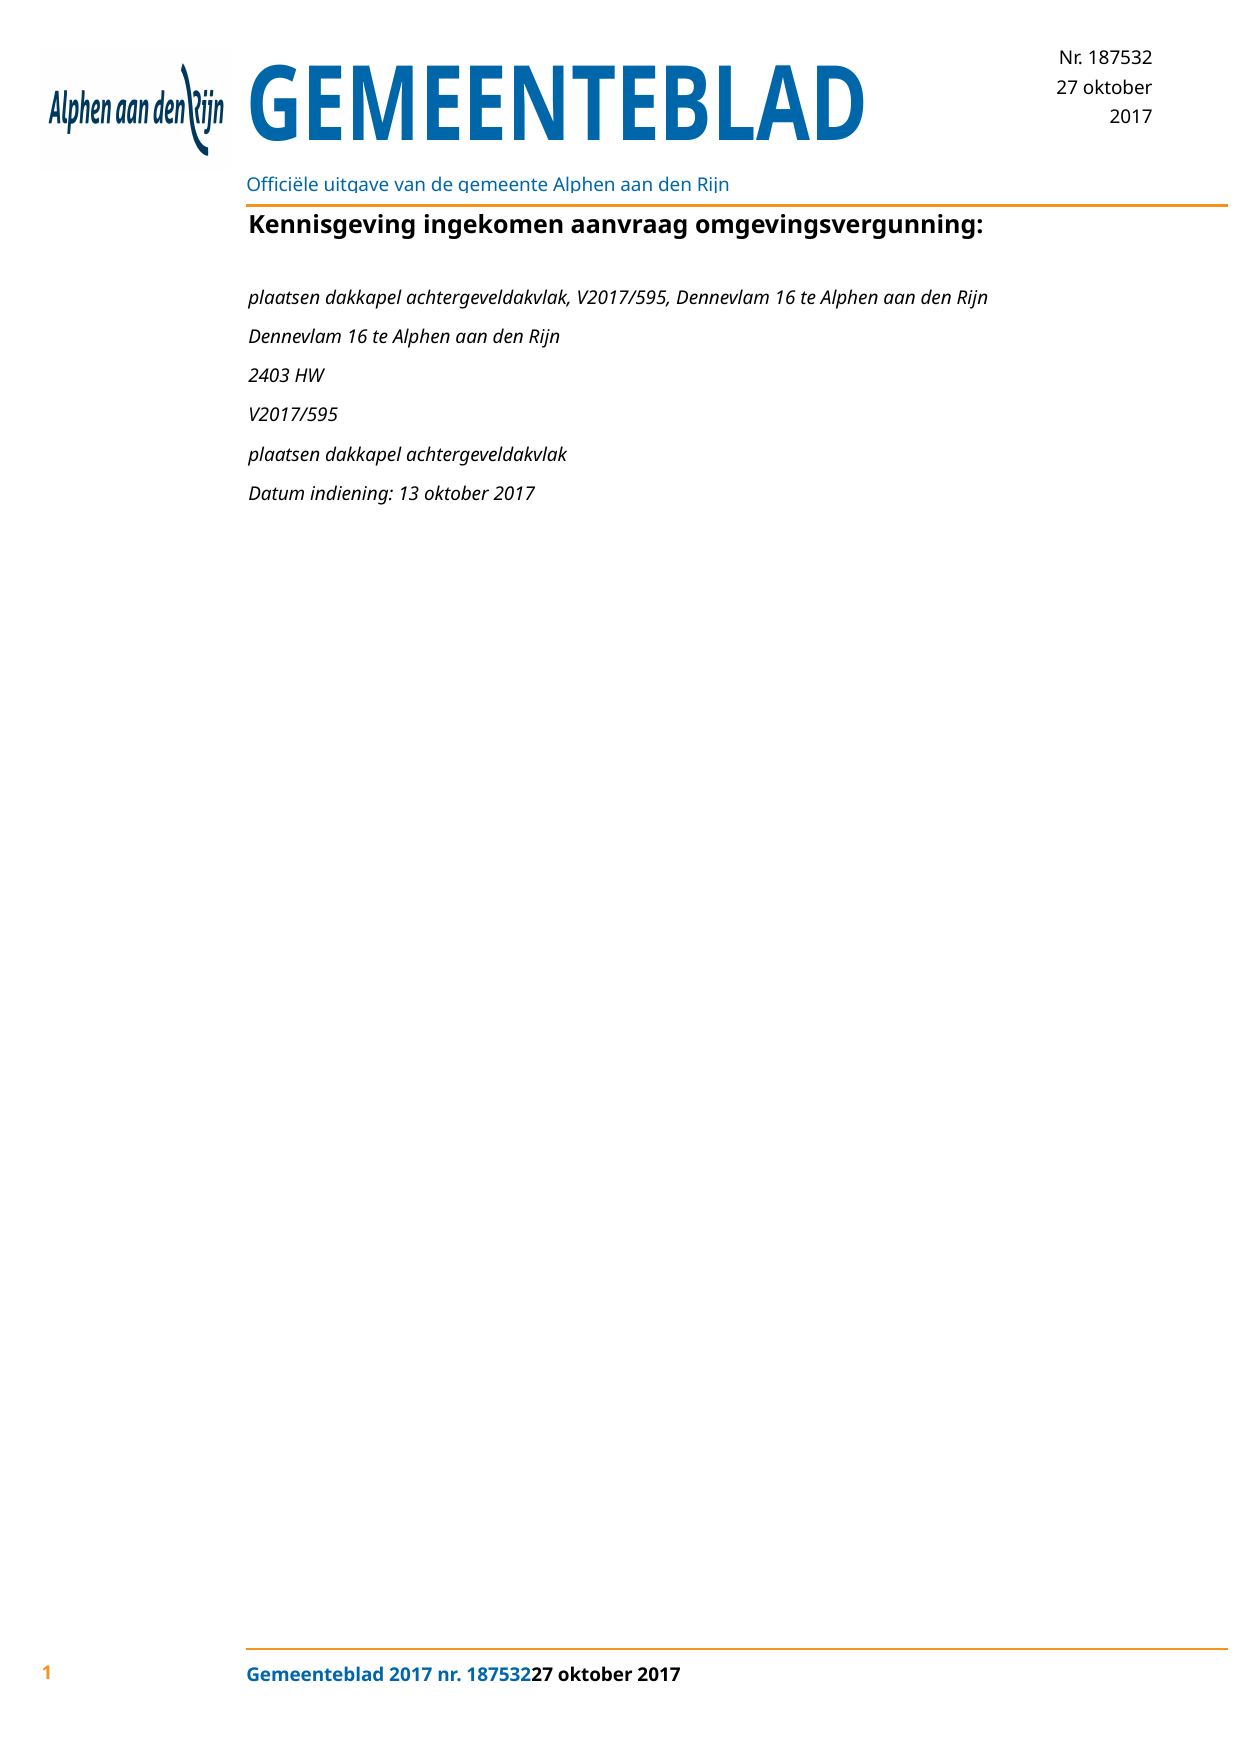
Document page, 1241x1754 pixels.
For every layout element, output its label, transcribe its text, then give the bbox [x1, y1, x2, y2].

text Kennisgeving ingekomen aanvraag omgevingsvergunning: [248, 207, 1152, 241]
text plaatsen dakkapel achtergeveldakvlak [248, 441, 1152, 467]
picture [41, 47, 231, 172]
text 2403 HW [248, 362, 1152, 388]
text Datum indiening: 13 oktober 2017 [248, 480, 1152, 506]
text Dennevlam 16 te Alphen aan den Rijn [248, 323, 1152, 349]
text V2017/595 [248, 402, 1152, 427]
text plaatsen dakkapel achtergeveldakvlak, V2017/595, Dennevlam 16 te Alphen aan den Rijn [248, 284, 1152, 309]
